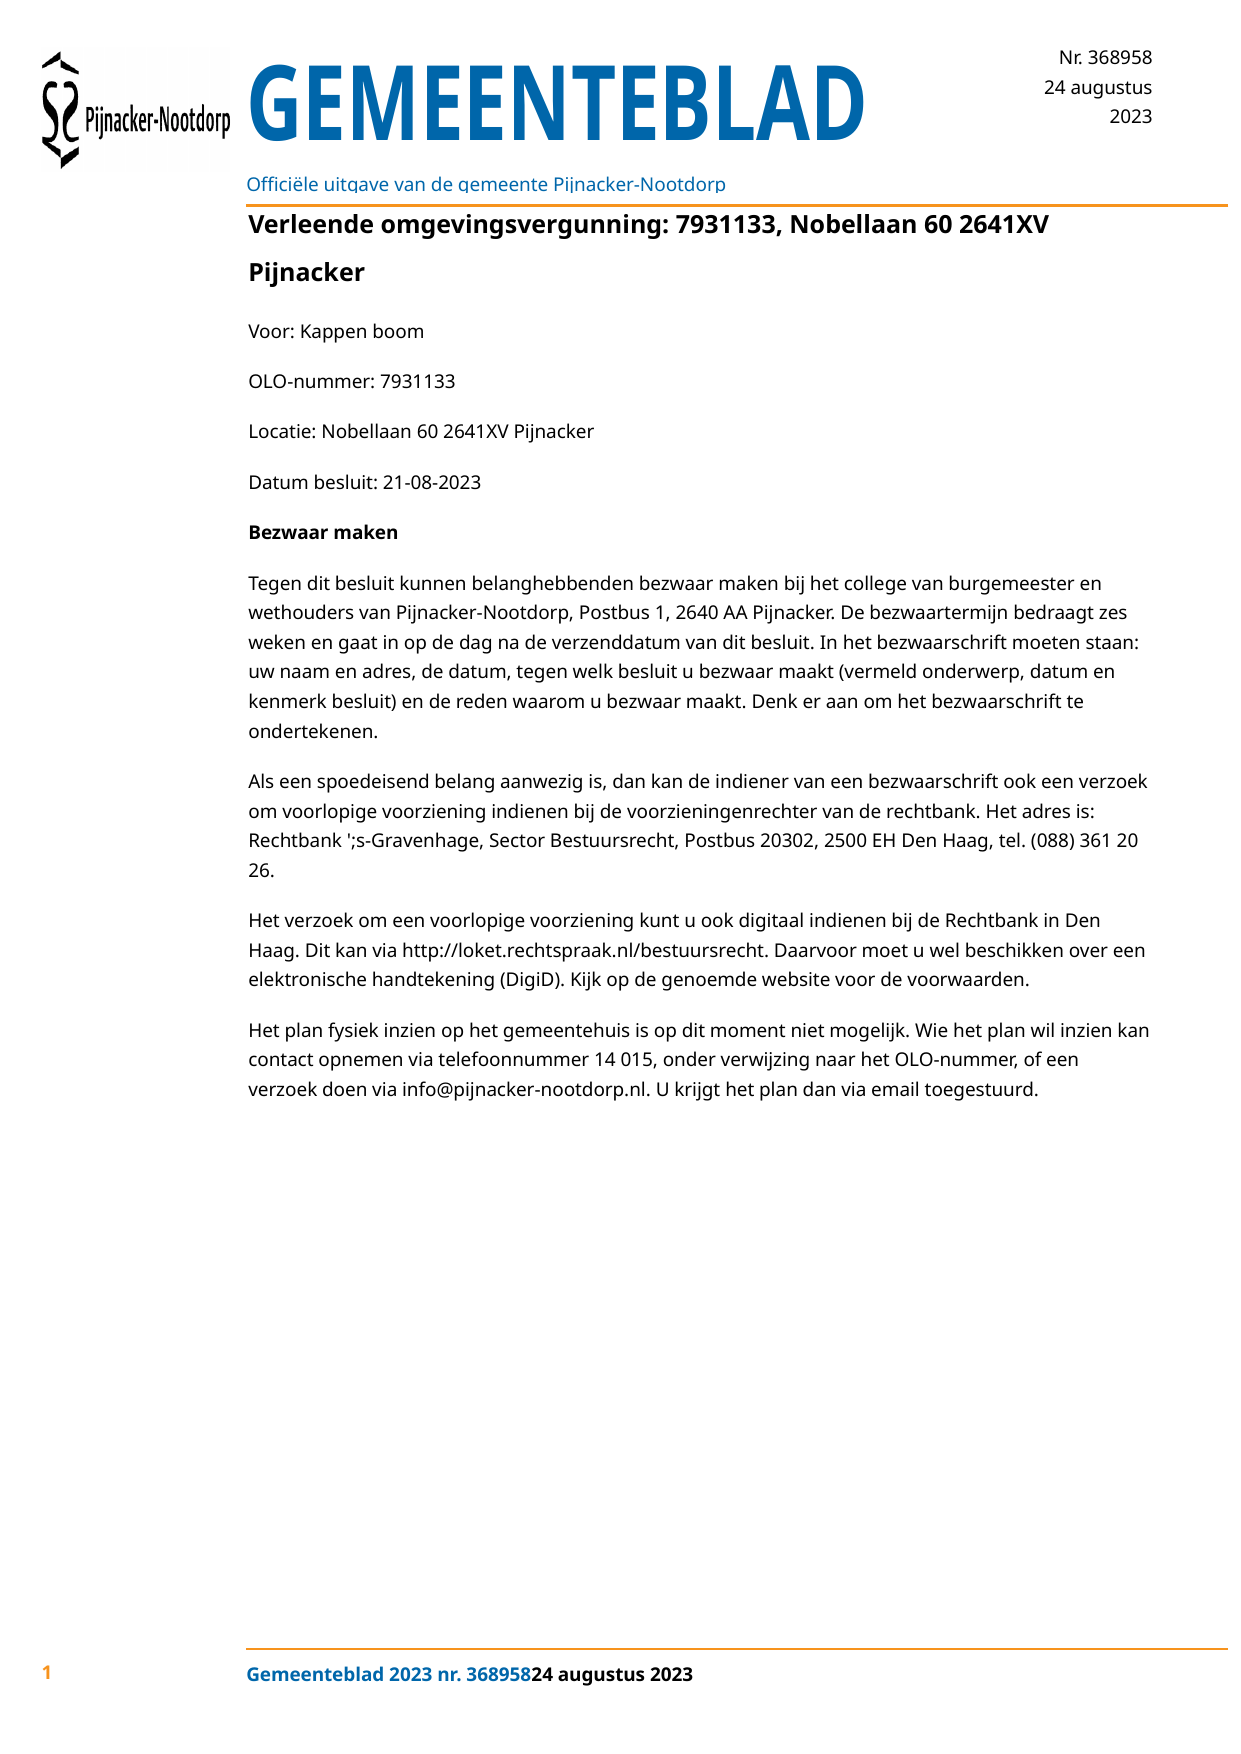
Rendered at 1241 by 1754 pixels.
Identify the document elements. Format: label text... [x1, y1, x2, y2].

text Datum besluit: 21-08-2023 [248, 469, 1152, 495]
text OLO-nummer: 7931133 [248, 368, 1152, 394]
text Het verzoek om een voorlopige voorziening kunt u ook digitaal indienen bij de Rechtbank in Den Haag. Dit kan via http://loket.rechtspraak.nl/bestuursrecht. Daarvoor moet u wel beschikken over een elektronische handtekening (DigiD). Kijk op de genoemde website voor de voorwaarden. [248, 907, 1152, 992]
text Voor: Kappen boom [248, 318, 1152, 344]
text Tegen dit besluit kunnen belanghebbenden bezwaar maken bij het college van burgemeester en wethouders van Pijnacker-Nootdorp, Postbus 1, 2640 AA Pijnacker. De bezwaartermijn bedraagt zes weken en gaat in op de dag na de verzenddatum van dit besluit. In het bezwaarschrift moeten staan: uw naam en adres, de datum, tegen welk besluit u bezwaar maakt (vermeld onderwerp, datum en kenmerk besluit) en de reden waarom u bezwaar maakt. Denk er aan om het bezwaarschrift te ondertekenen. [248, 570, 1152, 744]
text Verleende omgevingsvergunning: 7931133, Nobellaan 60 2641XV Pijnacker [248, 207, 1152, 288]
text Bezwaar maken [248, 519, 1152, 545]
text Als een spoedeisend belang aanwezig is, dan kan de indiener van een bezwaarschrift ook een verzoek om voorlopige voorziening indienen bij de voorzieningenrechter van de rechtbank. Het adres is: Rechtbank ';s-Gravenhage, Sector Bestuursrecht, Postbus 20302, 2500 EH Den Haag, tel. (088) 361 20 26. [248, 768, 1152, 883]
text Locatie: Nobellaan 60 2641XV Pijnacker [248, 419, 1152, 444]
text Het plan fysiek inzien op het gemeentehuis is op dit moment niet mogelijk. Wie het plan wil inzien kan contact opnemen via telefoonnummer 14 015, onder verwijzing naar het OLO-nummer, of een verzoek doen via info@pijnacker-nootdorp.nl. U krijgt het plan dan via email toegestuurd. [248, 1017, 1152, 1102]
picture [41, 47, 231, 172]
